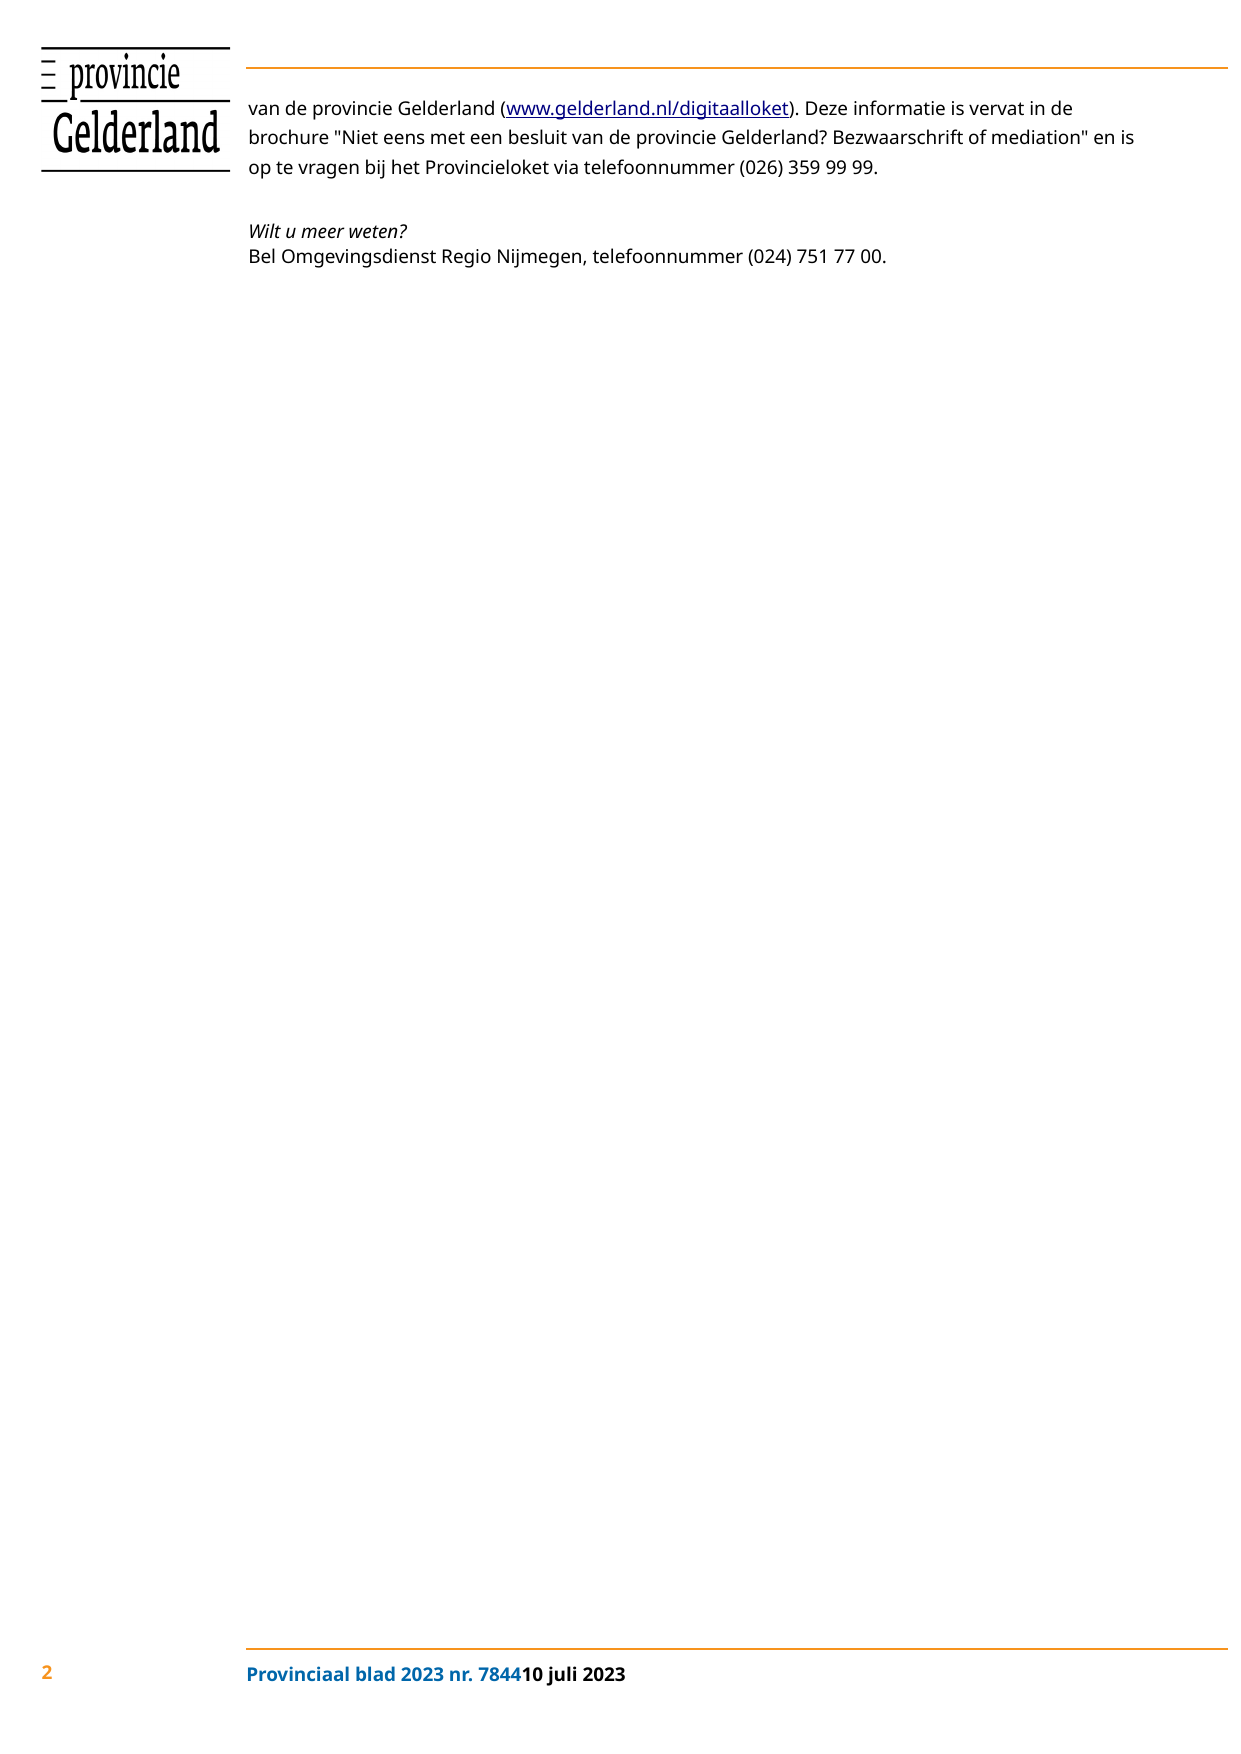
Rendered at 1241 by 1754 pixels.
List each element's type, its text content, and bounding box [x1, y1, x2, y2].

picture [41, 47, 231, 172]
text Bel Omgevingsdienst Regio Nijmegen, telefoonnummer (024) 751 77 00. [248, 244, 1152, 269]
text Wilt u meer weten? [248, 218, 1152, 244]
text van de provincie Gelderland (www.gelderland.nl/digitaalloket). Deze informatie is vervat in de brochure "Niet eens met een besluit van de provincie Gelderland? Bezwaarschrift of mediation" en is op te vragen bij het Provincieloket via telefoonnummer (026) 359 99 99. [248, 95, 1152, 180]
